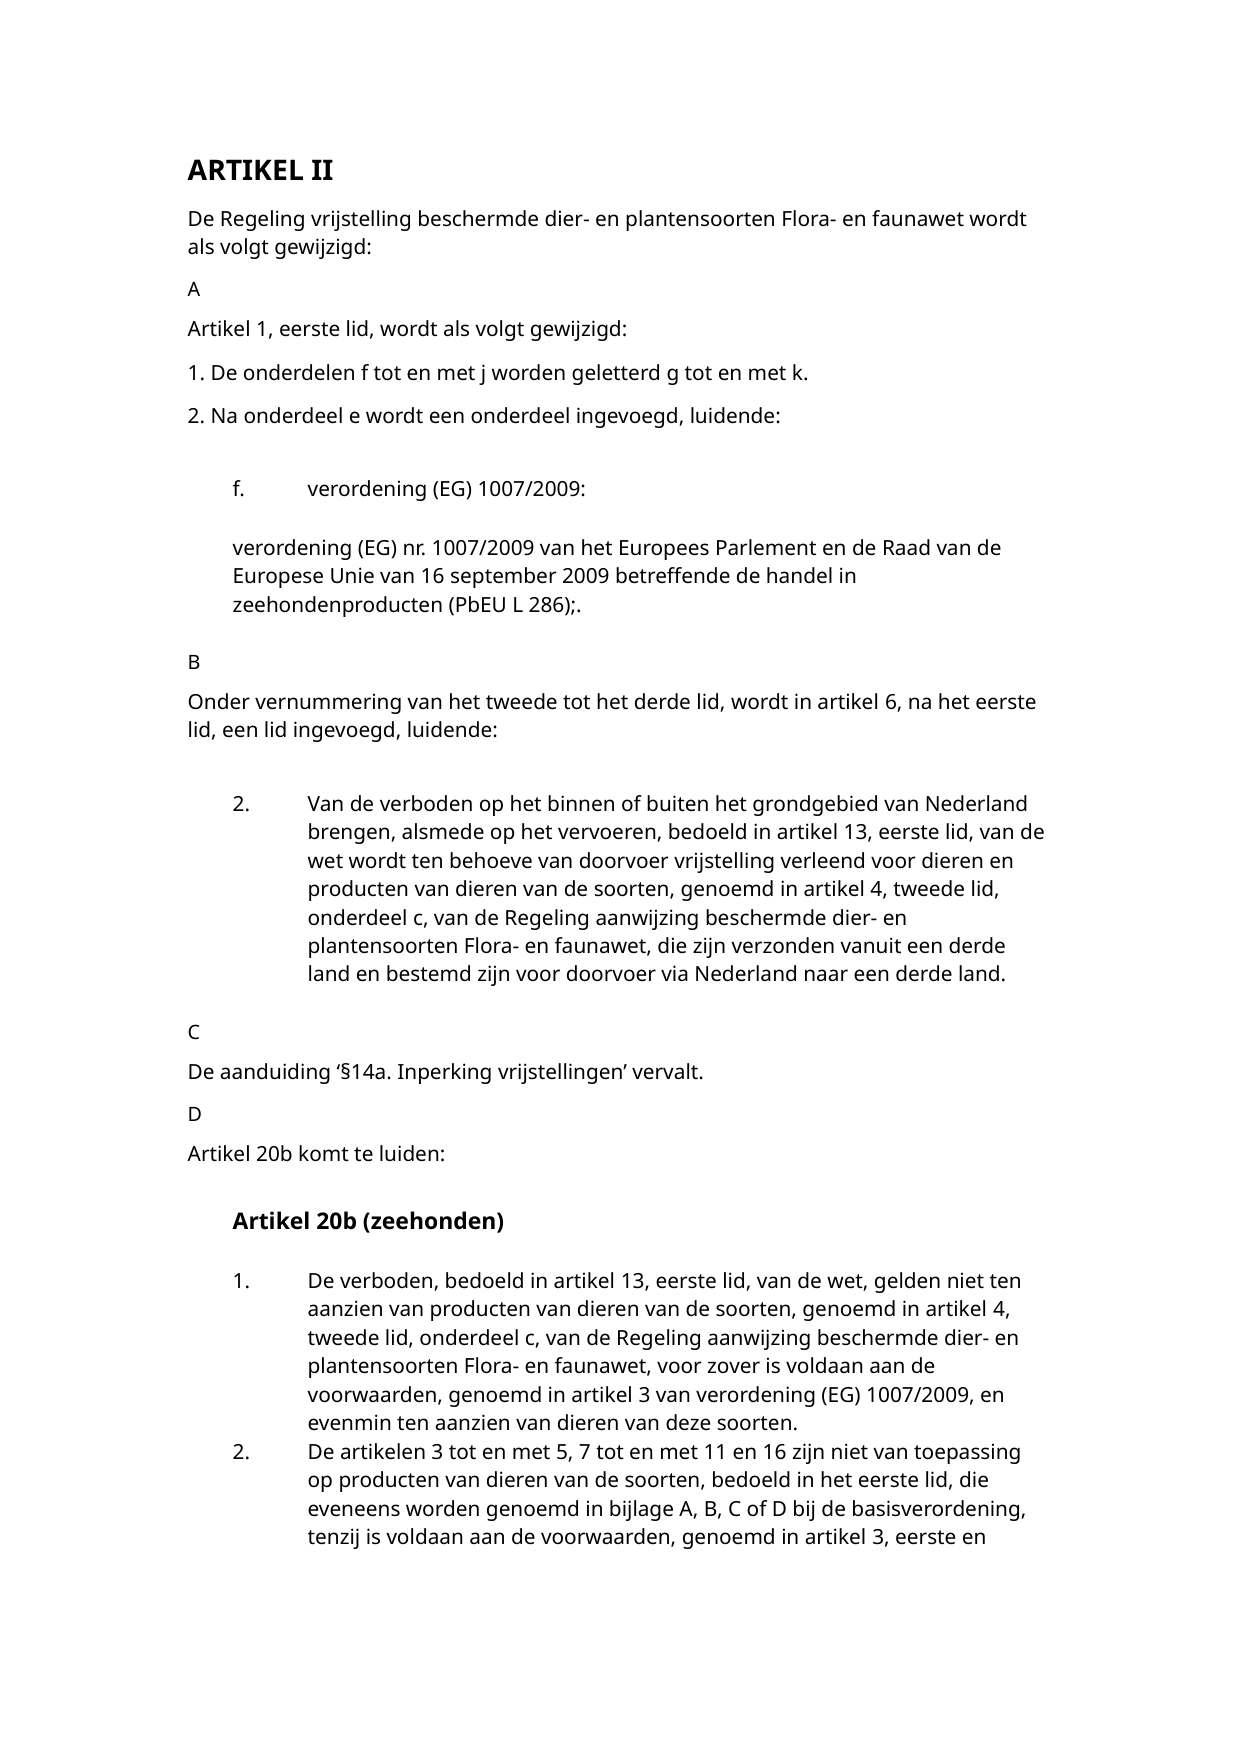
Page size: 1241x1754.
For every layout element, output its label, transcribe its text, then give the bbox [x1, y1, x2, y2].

text Artikel 1, eerste lid, wordt als volgt gewijzigd: [187, 314, 1053, 343]
text De aanduiding ‘§14a. Inperking vrijstellingen’ vervalt. [187, 1057, 1053, 1085]
text B [187, 648, 1053, 675]
text 1. De onderdelen f tot en met j worden geletterd g tot en met k. [187, 358, 1053, 386]
text Artikel 20b komt te luiden: [187, 1139, 1053, 1167]
text C [187, 1018, 1053, 1045]
list De artikelen 3 tot en met 5, 7 tot en met 11 en 16 zijn niet van toepassing op producten van dieren van de soorten, bedoeld in het eerste lid, die eveneens worden genoemd in bijlage A, B, C of D bij de basisverordening, tenzij is voldaan aan de voorwaarden, genoemd in artikel 3, eerste en [232, 1437, 1053, 1551]
subtitle Artikel 20b (zeehonden) [232, 1205, 1053, 1236]
text Onder vernummering van het tweede tot het derde lid, wordt in artikel 6, na het eerste lid, een lid ingevoegd, luidende: [187, 687, 1053, 744]
subtitle ARTIKEL II [187, 150, 1053, 189]
text verordening (EG) nr. 1007/2009 van het Europees Parlement en de Raad van de Europese Unie van 16 september 2009 betreffende de handel in zeehondenproducten (PbEU L 286);. [232, 533, 1053, 618]
list De verboden, bedoeld in artikel 13, eerste lid, van de wet, gelden niet ten aanzien van producten van dieren van de soorten, genoemd in artikel 4, tweede lid, onderdeel c, van de Regeling aanwijzing beschermde dier- en plantensoorten Flora- en faunawet, voor zover is voldaan aan de voorwaarden, genoemd in artikel 3 van verordening (EG) 1007/2009, en evenmin ten aanzien van dieren van deze soorten. [232, 1266, 1053, 1437]
text A [187, 276, 1053, 302]
list verordening (EG) 1007/2009: [232, 474, 1053, 503]
list Van de verboden op het binnen of buiten het grondgebied van Nederland brengen, alsmede op het vervoeren, bedoeld in artikel 13, eerste lid, van de wet wordt ten behoeve van doorvoer vrijstelling verleend voor dieren en producten van dieren van de soorten, genoemd in artikel 4, tweede lid, onderdeel c, van de Regeling aanwijzing beschermde dier- en plantensoorten Flora- en faunawet, die zijn verzonden vanuit een derde land en bestemd zijn voor doorvoer via Nederland naar een derde land. [232, 789, 1053, 988]
text De Regeling vrijstelling beschermde dier- en plantensoorten Flora- en faunawet wordt als volgt gewijzigd: [187, 204, 1053, 261]
text 2. Na onderdeel e wordt een onderdeel ingevoegd, luidende: [187, 401, 1053, 429]
text D [187, 1100, 1053, 1127]
